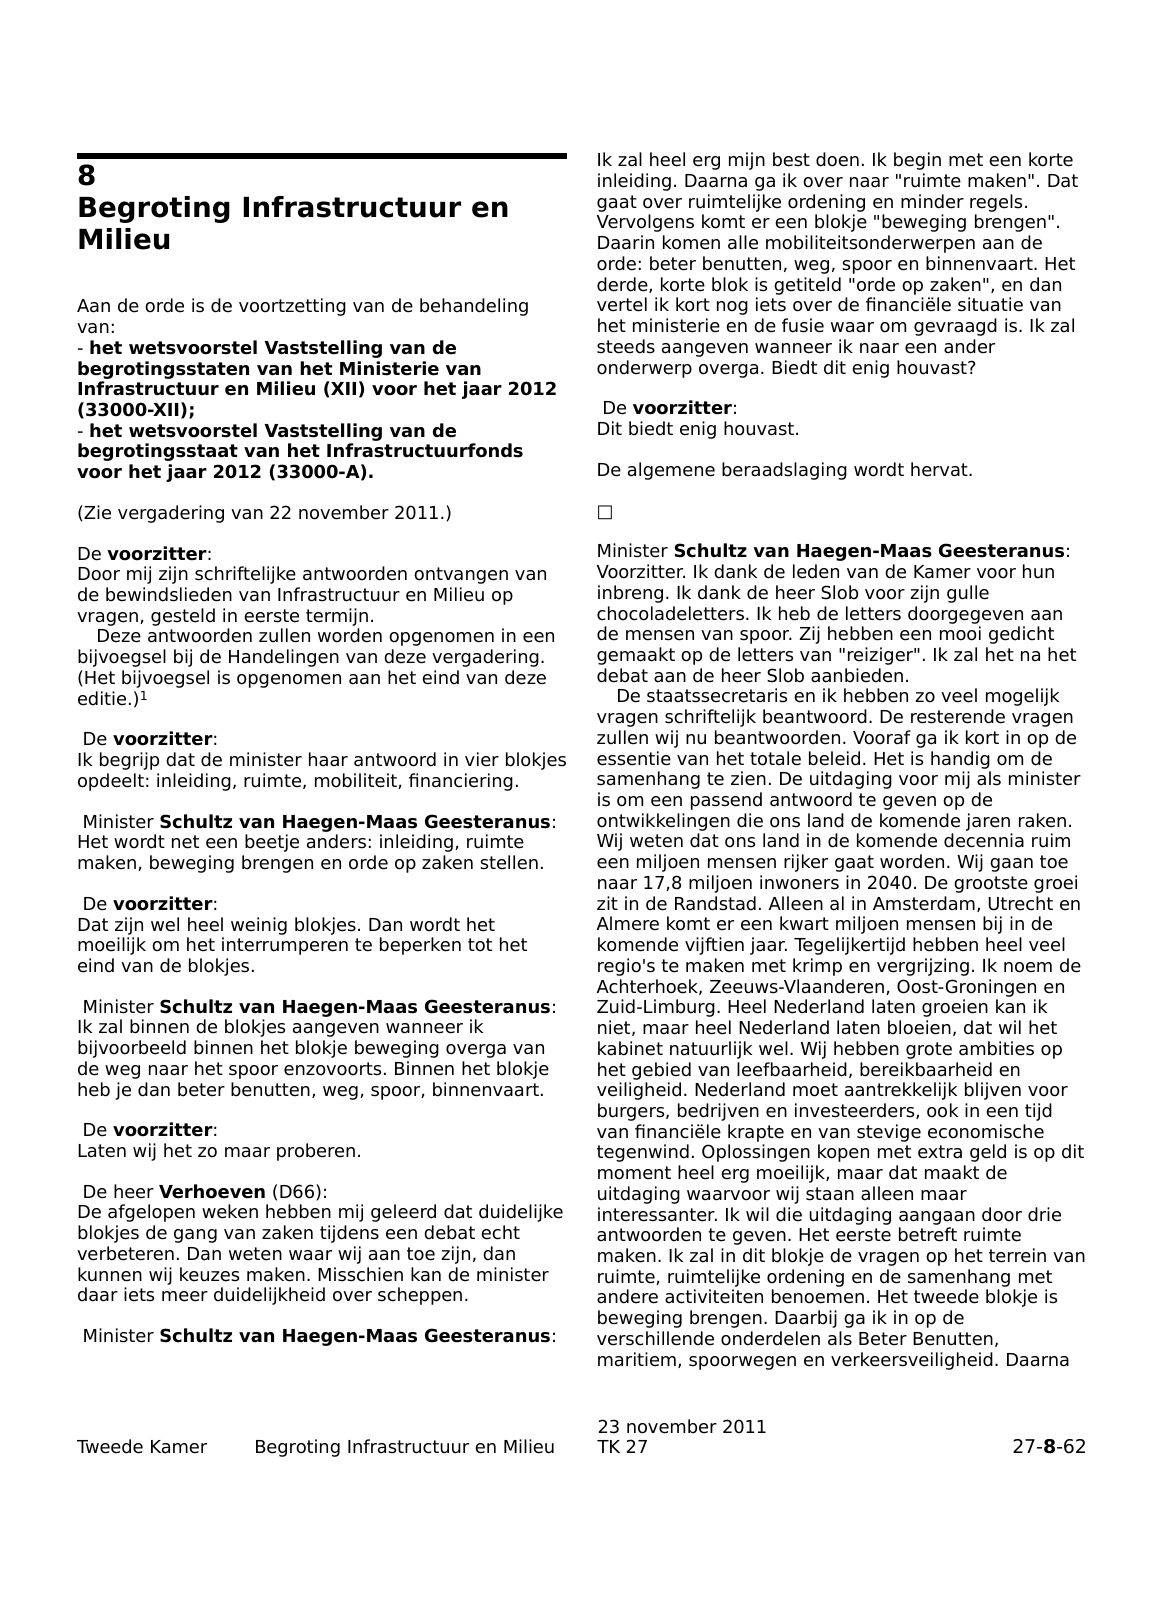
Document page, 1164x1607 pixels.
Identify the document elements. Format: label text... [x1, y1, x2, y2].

title 8 Begroting Infrastructuur en Milieu [77, 159, 567, 256]
text De afgelopen weken hebben mij geleerd dat duidelijke blokjes de gang van zaken tijdens een debat echt verbeteren. Dan weten waar wij aan toe zijn, dan kunnen wij keuzes maken. Misschien kan de minister daar iets meer duidelijkheid over scheppen. [77, 1202, 567, 1306]
text - het wetsvoorstel Vaststelling van de begrotingsstaat van het Infrastructuurfonds voor het jaar 2012 (33000-A). [77, 421, 567, 483]
text De voorzitter: [77, 543, 567, 564]
text De voorzitter: [77, 729, 567, 750]
text Voorzitter. Ik dank de leden van de Kamer voor hun inbreng. Ik dank de heer Slob voor zijn gulle chocoladeletters. Ik heb de letters doorgegeven aan de mensen van spoor. Zij hebben een mooi gedicht gemaakt op de letters van "reiziger". Ik zal het na het debat aan de heer Slob aanbieden. [596, 562, 1087, 686]
text (Het bijvoegsel is opgenomen aan het eind van deze editie.)1 [77, 668, 567, 709]
text Deze antwoorden zullen worden opgenomen in een bijvoegsel bij de Handelingen van deze vergadering. [77, 626, 567, 668]
text Het wordt net een beetje anders: inleiding, ruimte maken, beweging brengen en orde op zaken stellen. [77, 832, 567, 874]
text De voorzitter: [596, 398, 1087, 419]
text - het wetsvoorstel Vaststelling van de begrotingsstaten van het Ministerie van Infrastructuur en Milieu (XII) voor het jaar 2012 (33000-XII); [77, 338, 567, 421]
text De voorzitter: [77, 1120, 567, 1141]
text Aan de orde is de voortzetting van de behandeling van: [77, 296, 567, 338]
text Dit biedt enig houvast. [596, 419, 1087, 440]
text Minister Schultz van Haegen-Maas Geesteranus: [596, 541, 1087, 562]
text Dat zijn wel heel weinig blokjes. Dan wordt het moeilijk om het interrumperen te beperken tot het eind van de blokjes. [77, 914, 567, 977]
text De heer Verhoeven (D66): [77, 1182, 567, 1202]
text De voorzitter: [77, 894, 567, 914]
text Laten wij het zo maar proberen. [77, 1141, 567, 1162]
text Ik zal heel erg mijn best doen. Ik begin met een korte inleiding. Daarna ga ik over naar "ruimte maken". Dat gaat over ruimtelijke ordening en minder regels. Vervolgens komt er een blokje "beweging brengen". Daarin komen alle mobiliteitsonderwerpen aan de orde: beter benutten, weg, spoor en binnenvaart. Het derde, korte blok is getiteld "orde op zaken", en dan vertel ik kort nog iets over de financiële situatie van het ministerie en de fusie waar om gevraagd is. Ik zal steeds aangeven wanneer ik naar een ander onderwerp overga. Biedt dit enig houvast? [596, 150, 1087, 378]
text □ [596, 500, 1087, 521]
text Ik begrijp dat de minister haar antwoord in vier blokjes opdeelt: inleiding, ruimte, mobiliteit, financiering. [77, 750, 567, 791]
text Minister Schultz van Haegen-Maas Geesteranus: [77, 811, 567, 832]
text Door mij zijn schriftelijke antwoorden ontvangen van de bewindslieden van Infrastructuur en Milieu op vragen, gesteld in eerste termijn. [77, 564, 567, 626]
text De staatssecretaris en ik hebben zo veel mogelijk vragen schriftelijk beantwoord. De resterende vragen zullen wij nu beantwoorden. Vooraf ga ik kort in op de essentie van het totale beleid. Het is handig om de samenhang te zien. De uitdaging voor mij als minister is om een passend antwoord te geven op de ontwikkelingen die ons land de komende jaren raken. Wij weten dat ons land in de komende decennia ruim een miljoen mensen rijker gaat worden. Wij gaan toe naar 17,8 miljoen inwoners in 2040. De grootste groei zit in de Randstad. Alleen al in Amsterdam, Utrecht en Almere komt er een kwart miljoen mensen bij in de komende vijftien jaar. Tegelijkertijd hebben heel veel regio's te maken met krimp en vergrijzing. Ik noem de Achterhoek, Zeeuws-Vlaanderen, Oost-Groningen en Zuid-Limburg. Heel Nederland laten groeien kan ik niet, maar heel Nederland laten bloeien, dat wil het kabinet natuurlijk wel. Wij hebben grote ambities op het gebied van leefbaarheid, bereikbaarheid en veiligheid. Nederland moet aantrekkelijk blijven voor burgers, bedrijven en investeerders, ook in een tijd van financiële krapte en van stevige economische tegenwind. Oplossingen kopen met extra geld is op dit moment heel erg moeilijk, maar dat maakt de uitdaging waarvoor wij staan alleen maar interessanter. Ik wil die uitdaging aangaan door drie antwoorden te geven. Het eerste betreft ruimte maken. Ik zal in dit blokje de vragen op het terrein van ruimte, ruimtelijke ordening en de samenhang met andere activiteiten benoemen. Het tweede blokje is beweging brengen. Daarbij ga ik in op de verschillende onderdelen als Beter Benutten, maritiem, spoorwegen en verkeersveiligheid. Daarna [596, 686, 1087, 1370]
text Minister Schultz van Haegen-Maas Geesteranus: [77, 1326, 567, 1347]
text Ik zal binnen de blokjes aangeven wanneer ik bijvoorbeeld binnen het blokje beweging overga van de weg naar het spoor enzovoorts. Binnen het blokje heb je dan beter benutten, weg, spoor, binnenvaart. [77, 1017, 567, 1100]
text (Zie vergadering van 22 november 2011.) [77, 503, 567, 523]
text De algemene beraadslaging wordt hervat. [596, 460, 1087, 480]
text Minister Schultz van Haegen-Maas Geesteranus: [77, 997, 567, 1017]
